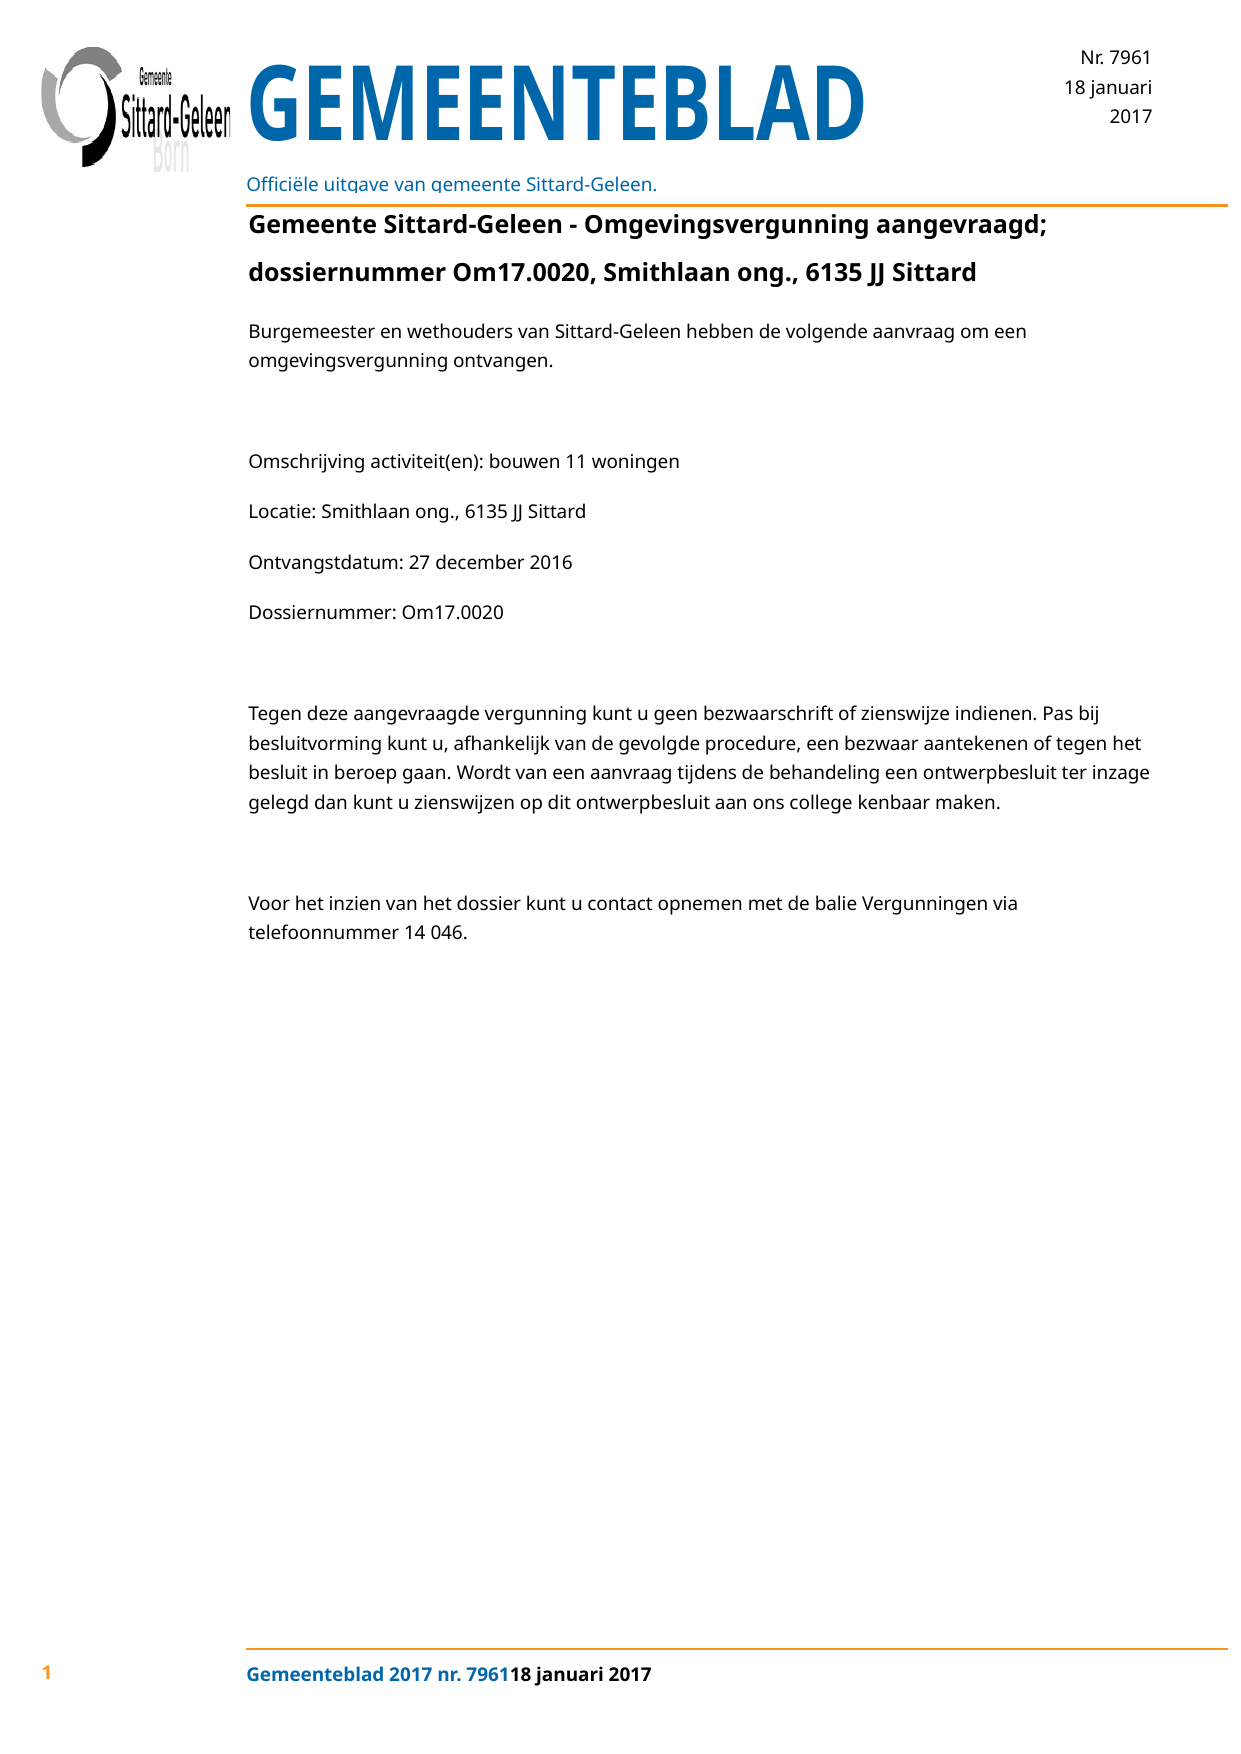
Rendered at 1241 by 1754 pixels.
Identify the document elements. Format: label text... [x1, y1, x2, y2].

text Ontvangstdatum: 27 december 2016 [248, 549, 1152, 575]
text Burgemeester en wethouders van Sittard-Geleen hebben de volgende aanvraag om een omgevingsvergunning ontvangen. [248, 318, 1152, 373]
text Voor het inzien van het dossier kunt u contact opnemen met de balie Vergunningen via telefoonnummer 14 046. [248, 890, 1152, 945]
text Locatie: Smithlaan ong., 6135 JJ Sittard [248, 499, 1152, 524]
text Tegen deze aangevraagde vergunning kunt u geen bezwaarschrift of zienswijze indienen. Pas bij besluitvorming kunt u, afhankelijk van de gevolgde procedure, een bezwaar aantekenen of tegen het besluit in beroep gaan. Wordt van een aanvraag tijdens de behandeling een ontwerpbesluit ter inzage gelegd dan kunt u zienswijzen op dit ontwerpbesluit aan ons college kenbaar maken. [248, 700, 1152, 815]
picture [41, 47, 231, 172]
text Gemeente Sittard-Geleen - Omgevingsvergunning aangevraagd; dossiernummer Om17.0020, Smithlaan ong., 6135 JJ Sittard [248, 207, 1152, 288]
text Omschrijving activiteit(en): bouwen 11 woningen [248, 448, 1152, 474]
text Dossiernummer: Om17.0020 [248, 599, 1152, 625]
